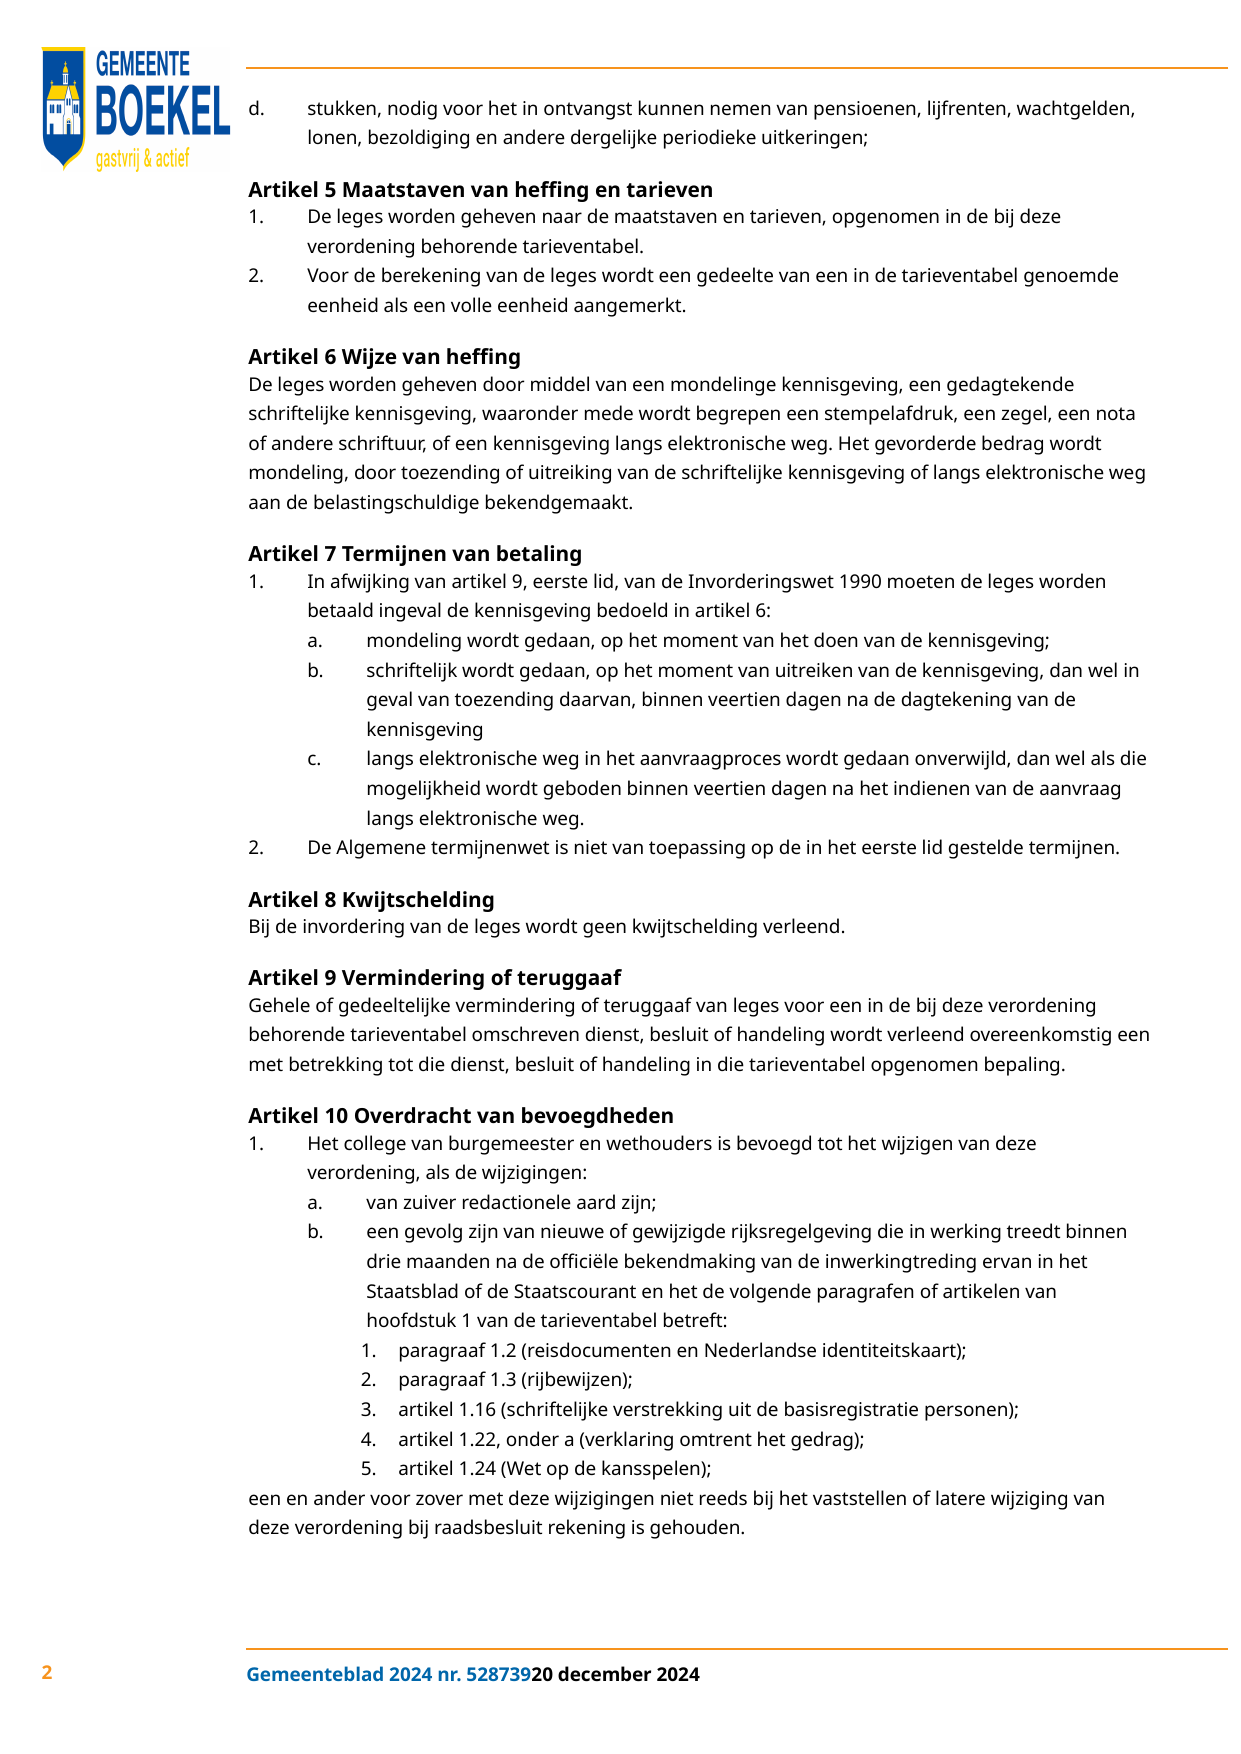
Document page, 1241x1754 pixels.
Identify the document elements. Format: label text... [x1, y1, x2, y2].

list een gevolg zijn van nieuwe of gewijzigde rijksregelgeving die in werking treedt binnen drie maanden na de officiële bekendmaking van de inwerkingtreding ervan in het Staatsblad of de Staatscourant en het de volgende paragrafen of artikelen van hoofdstuk 1 van de tarieventabel betreft: [307, 1219, 1152, 1333]
list paragraaf 1.3 (rijbewijzen); [361, 1367, 1152, 1392]
list De leges worden geheven naar de maatstaven en tarieven, opgenomen in de bij deze verordening behorende tarieventabel. [248, 203, 1152, 258]
list paragraaf 1.2 (reisdocumenten en Nederlandse identiteitskaart); [361, 1337, 1152, 1363]
list van zuiver redactionele aard zijn; [307, 1189, 1152, 1215]
list artikel 1.22, onder a (verklaring omtrent het gedrag); [361, 1426, 1152, 1452]
text Gehele of gedeeltelijke vermindering of teruggaaf van leges voor een in de bij deze verordening behorende tarieventabel omschreven dienst, besluit of handeling wordt verleend overeenkomstig een met betrekking tot die dienst, besluit of handeling in die tarieventabel opgenomen bepaling. [248, 992, 1152, 1077]
list langs elektronische weg in het aanvraagproces wordt gedaan onverwijld, dan wel als die mogelijkheid wordt geboden binnen veertien dagen na het indienen van de aanvraag langs elektronische weg. [307, 746, 1152, 830]
text Artikel 7 Termijnen van betaling [248, 539, 1152, 568]
list artikel 1.24 (Wet op de kansspelen); [361, 1455, 1152, 1481]
text Artikel 6 Wijze van heffing [248, 342, 1152, 371]
list De Algemene termijnenwet is niet van toepassing op de in het eerste lid gestelde termijnen. [248, 834, 1152, 860]
text Artikel 10 Overdracht van bevoegdheden [248, 1102, 1152, 1130]
picture [41, 47, 231, 172]
text Bij de invordering van de leges wordt geen kwijtschelding verleend. [248, 913, 1152, 939]
text Artikel 9 Vermindering of teruggaaf [248, 963, 1152, 992]
list Voor de berekening van de leges wordt een gedeelte van een in de tarieventabel genoemde eenheid als een volle eenheid aangemerkt. [248, 262, 1152, 318]
text een en ander voor zover met deze wijzigingen niet reeds bij het vaststellen of latere wijziging van deze verordening bij raadsbesluit rekening is gehouden. [248, 1485, 1152, 1540]
list In afwijking van artikel 9, eerste lid, van de Invorderingswet 1990 moeten de leges worden betaald ingeval de kennisgeving bedoeld in artikel 6: [248, 568, 1152, 623]
text De leges worden geheven door middel van een mondelinge kennisgeving, een gedagtekende schriftelijke kennisgeving, waaronder mede wordt begrepen een stempelafdruk, een zegel, een nota of andere schriftuur, of een kennisgeving langs elektronische weg. Het gevorderde bedrag wordt mondeling, door toezending of uitreiking van de schriftelijke kennisgeving of langs elektronische weg aan de belastingschuldige bekendgemaakt. [248, 371, 1152, 515]
list mondeling wordt gedaan, op het moment van het doen van de kennisgeving; [307, 627, 1152, 653]
list stukken, nodig voor het in ontvangst kunnen nemen van pensioenen, lijfrenten, wachtgelden, lonen, bezoldiging en andere dergelijke periodieke uitkeringen; [248, 95, 1152, 150]
list Het college van burgemeester en wethouders is bevoegd tot het wijzigen van deze verordening, als de wijzigingen: [248, 1130, 1152, 1185]
text Artikel 8 Kwijtschelding [248, 885, 1152, 913]
list schriftelijk wordt gedaan, op het moment van uitreiken van de kennisgeving, dan wel in geval van toezending daarvan, binnen veertien dagen na de dagtekening van de kennisgeving [307, 657, 1152, 742]
list artikel 1.16 (schriftelijke verstrekking uit de basisregistratie personen); [361, 1396, 1152, 1422]
text Artikel 5 Maatstaven van heffing en tarieven [248, 175, 1152, 203]
